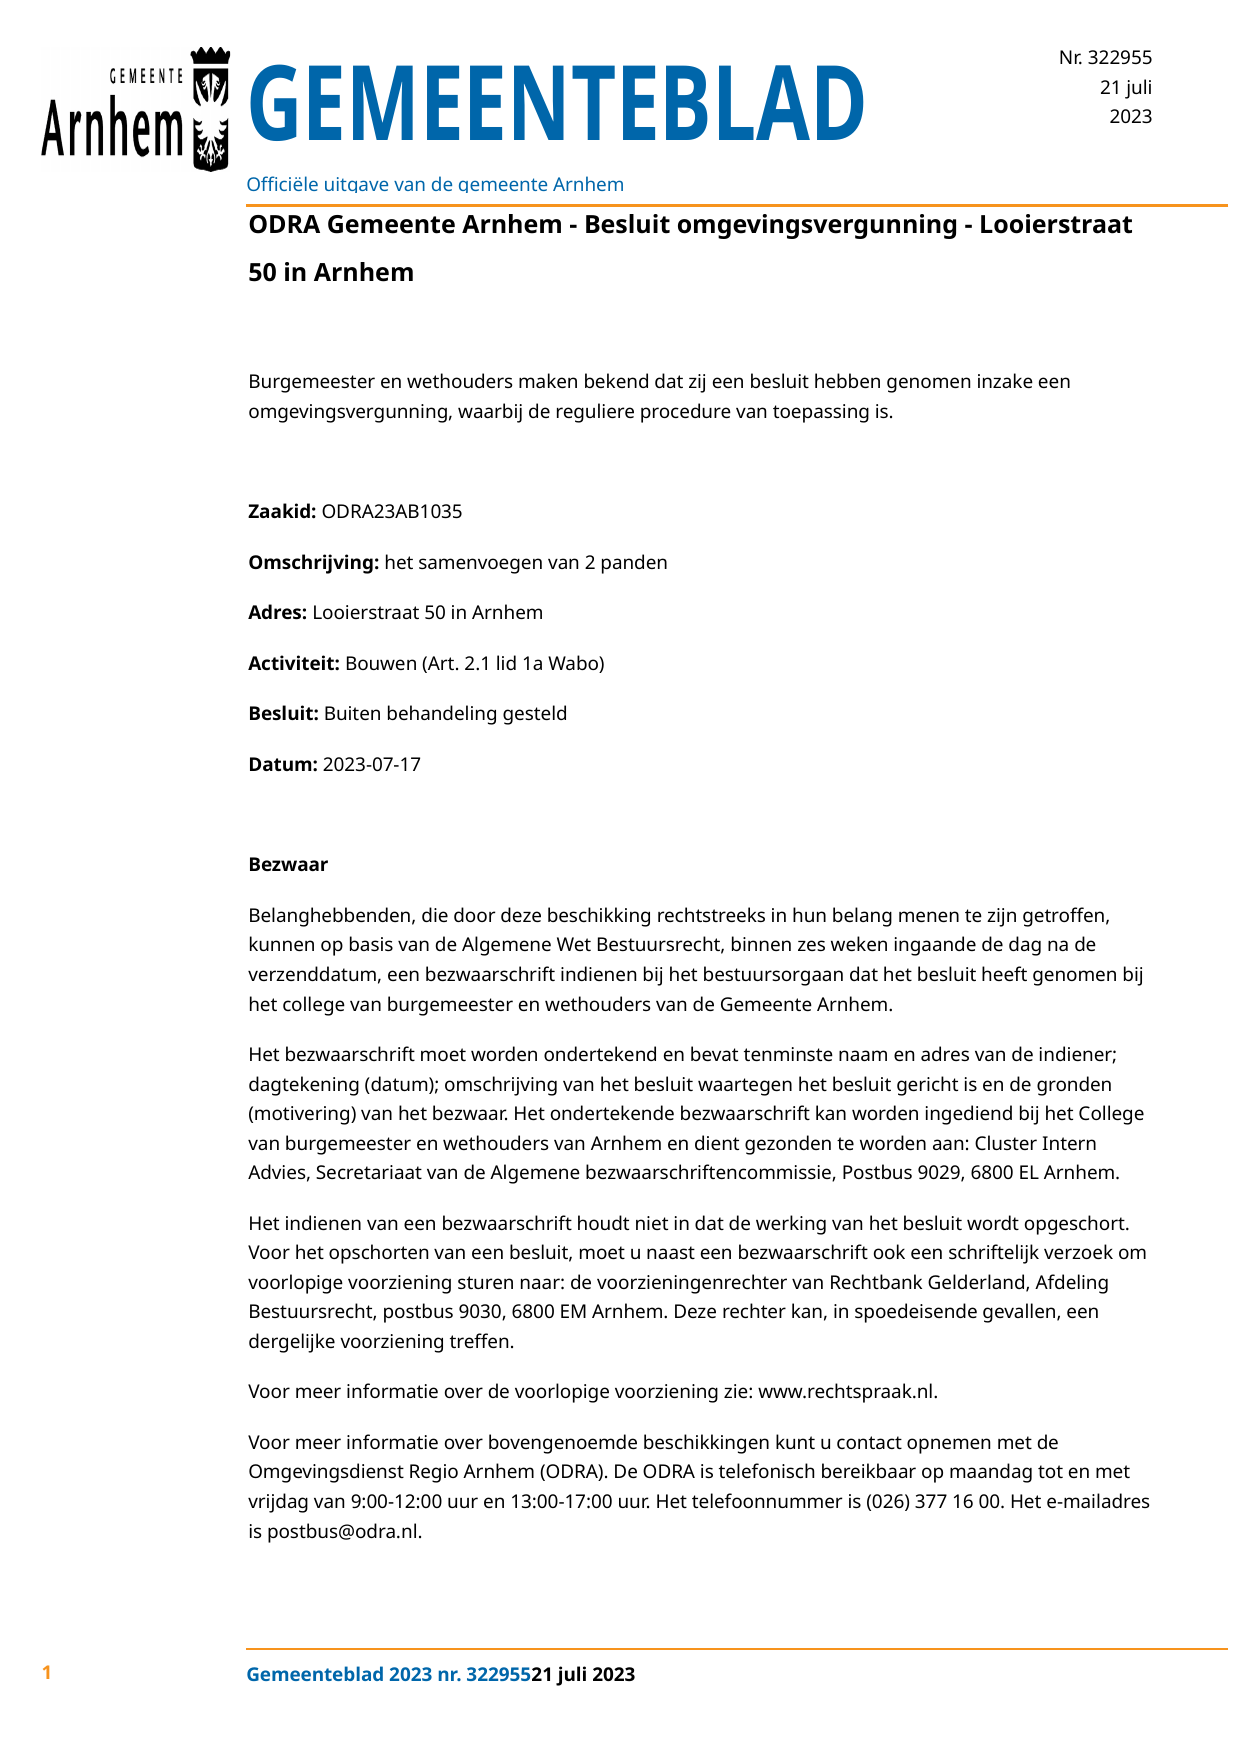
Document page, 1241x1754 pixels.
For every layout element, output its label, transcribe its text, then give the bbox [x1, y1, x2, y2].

text Datum: 2023-07-17 [248, 751, 1152, 777]
text Voor meer informatie over bovengenoemde beschikkingen kunt u contact opnemen met de Omgevingsdienst Regio Arnhem (ODRA). De ODRA is telefonisch bereikbaar op maandag tot en met vrijdag van 9:00-12:00 uur en 13:00-17:00 uur. Het telefoonnummer is (026) 377 16 00. Het e-mailadres is postbus@odra.nl. [248, 1429, 1152, 1544]
text Zaakid: ODRA23AB1035 [248, 499, 1152, 524]
picture [41, 47, 231, 172]
text Voor meer informatie over de voorlopige voorziening zie: www.rechtspraak.nl. [248, 1379, 1152, 1404]
text Het bezwaarschrift moet worden ondertekend en bevat tenminste naam en adres van de indiener; dagtekening (datum); omschrijving van het besluit waartegen het besluit gericht is en de gronden (motivering) van het bezwaar. Het ondertekende bezwaarschrift kan worden ingediend bij het College van burgemeester en wethouders van Arnhem en dient gezonden te worden aan: Cluster Intern Advies, Secretariaat van de Algemene bezwaarschriftencommissie, Postbus 9029, 6800 EL Arnhem. [248, 1041, 1152, 1185]
text Omschrijving: het samenvoegen van 2 panden [248, 549, 1152, 575]
text Bezwaar [248, 852, 1152, 877]
text ODRA Gemeente Arnhem - Besluit omgevingsvergunning - Looierstraat 50 in Arnhem [248, 207, 1152, 288]
text Het indienen van een bezwaarschrift houdt niet in dat de werking van het besluit wordt opgeschort. Voor het opschorten van een besluit, moet u naast een bezwaarschrift ook een schriftelijk verzoek om voorlopige voorziening sturen naar: de voorzieningenrechter van Rechtbank Gelderland, Afdeling Bestuursrecht, postbus 9030, 6800 EM Arnhem. Deze rechter kan, in spoedeisende gevallen, een dergelijke voorziening treffen. [248, 1210, 1152, 1354]
text Adres: Looierstraat 50 in Arnhem [248, 599, 1152, 625]
text Belanghebbenden, die door deze beschikking rechtstreeks in hun belang menen te zijn getroffen, kunnen op basis van de Algemene Wet Bestuursrecht, binnen zes weken ingaande de dag na de verzenddatum, een bezwaarschrift indienen bij het bestuursorgaan dat het besluit heeft genomen bij het college van burgemeester en wethouders van de Gemeente Arnhem. [248, 902, 1152, 1017]
text Besluit: Buiten behandeling gesteld [248, 700, 1152, 726]
text Burgemeester en wethouders maken bekend dat zij een besluit hebben genomen inzake een omgevingsvergunning, waarbij de reguliere procedure van toepassing is. [248, 368, 1152, 424]
text Activiteit: Bouwen (Art. 2.1 lid 1a Wabo) [248, 650, 1152, 676]
